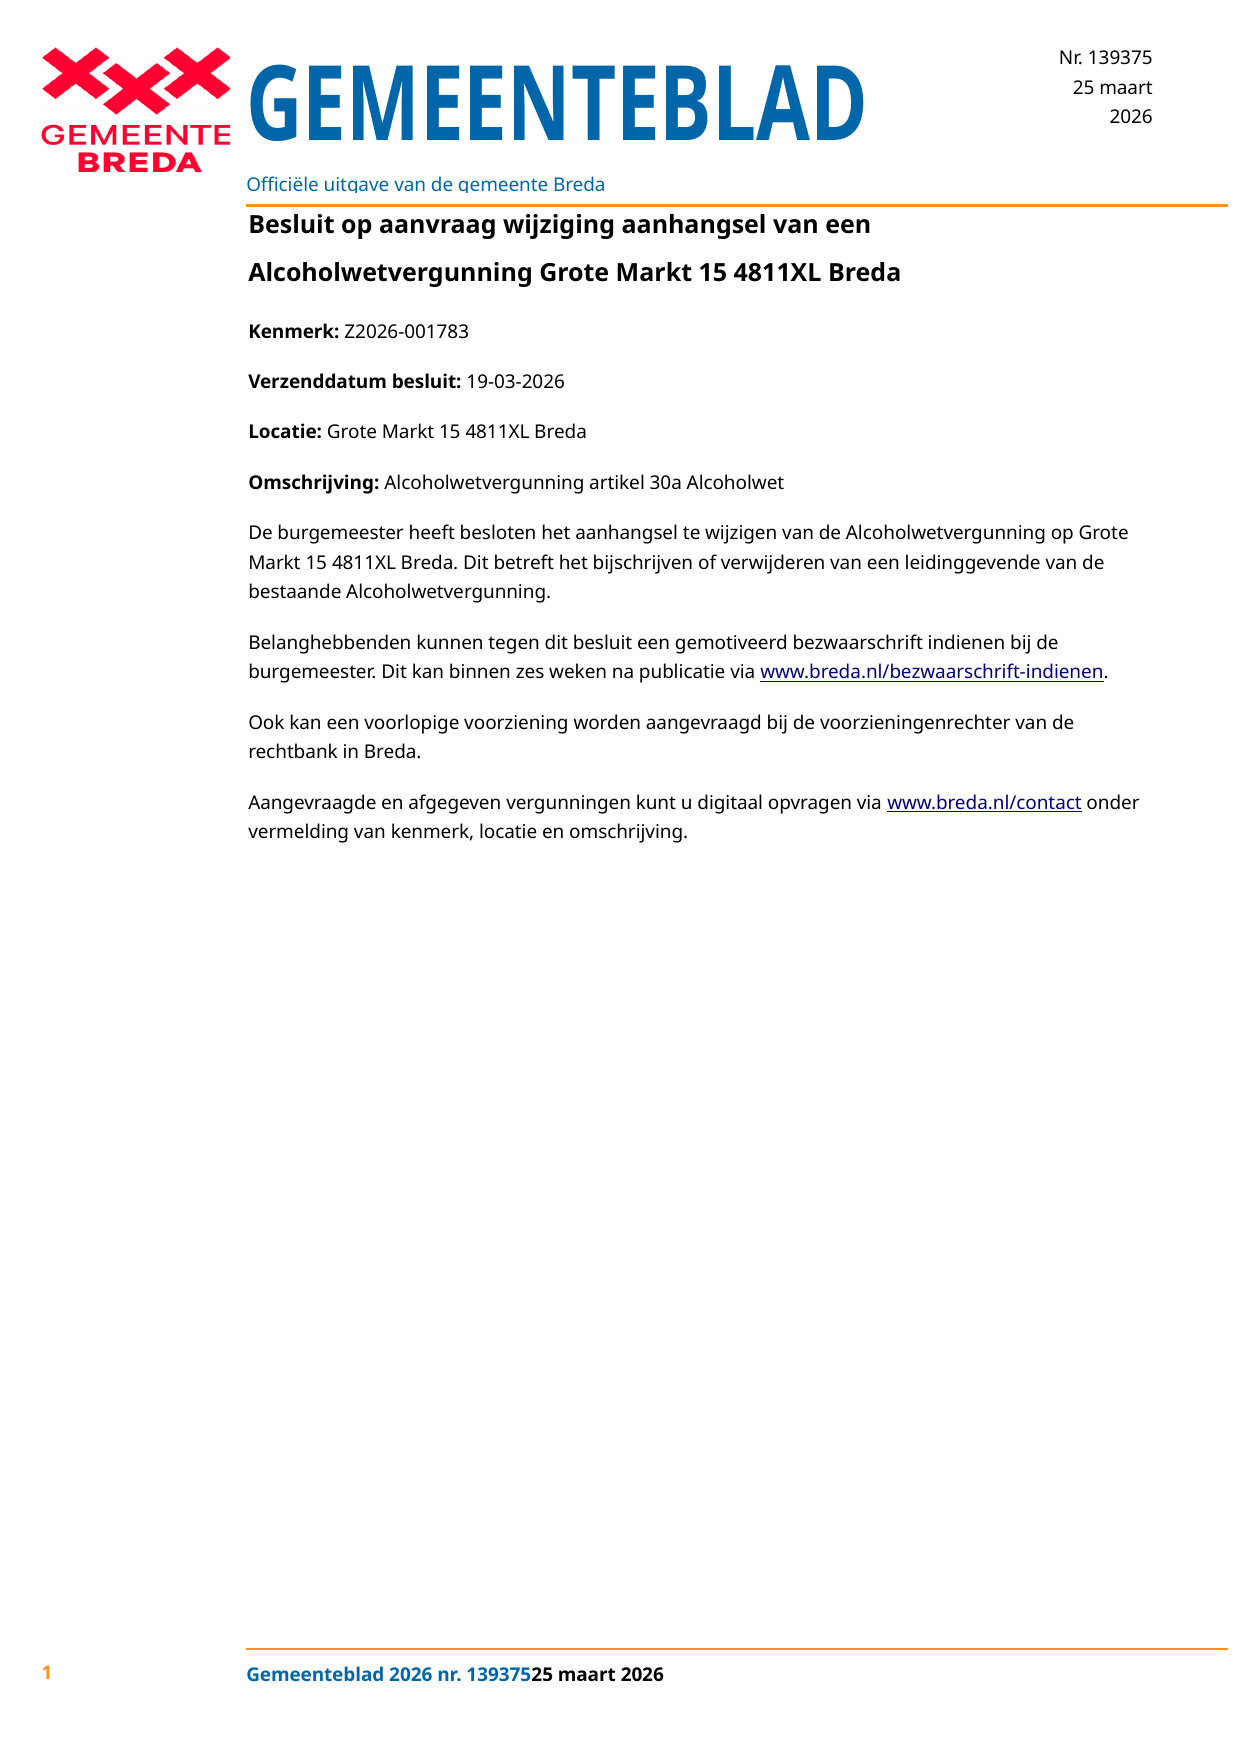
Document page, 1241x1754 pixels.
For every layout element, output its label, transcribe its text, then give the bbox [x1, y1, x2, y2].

text Locatie: Grote Markt 15 4811XL Breda [248, 419, 1152, 444]
text Omschrijving: Alcoholwetvergunning artikel 30a Alcoholwet [248, 469, 1152, 495]
text Besluit op aanvraag wijziging aanhangsel van een Alcoholwetvergunning Grote Markt 15 4811XL Breda [248, 207, 1152, 288]
text Verzenddatum besluit: 19-03-2026 [248, 368, 1152, 394]
text Aangevraagde en afgegeven vergunningen kunt u digitaal opvragen via www.breda.nl/contact onder vermelding van kenmerk, locatie en omschrijving. [248, 789, 1152, 844]
text Ook kan een voorlopige voorziening worden aangevraagd bij de voorzieningenrechter van de rechtbank in Breda. [248, 709, 1152, 764]
text De burgemeester heeft besloten het aanhangsel te wijzigen van de Alcoholwetvergunning op Grote Markt 15 4811XL Breda. Dit betreft het bijschrijven of verwijderen van een leidinggevende van de bestaande Alcoholwetvergunning. [248, 519, 1152, 604]
text Belanghebbenden kunnen tegen dit besluit een gemotiveerd bezwaarschrift indienen bij de burgemeester. Dit kan binnen zes weken na publicatie via www.breda.nl/bezwaarschrift-indienen. [248, 629, 1152, 684]
picture [41, 47, 231, 172]
text Kenmerk: Z2026-001783 [248, 318, 1152, 344]
